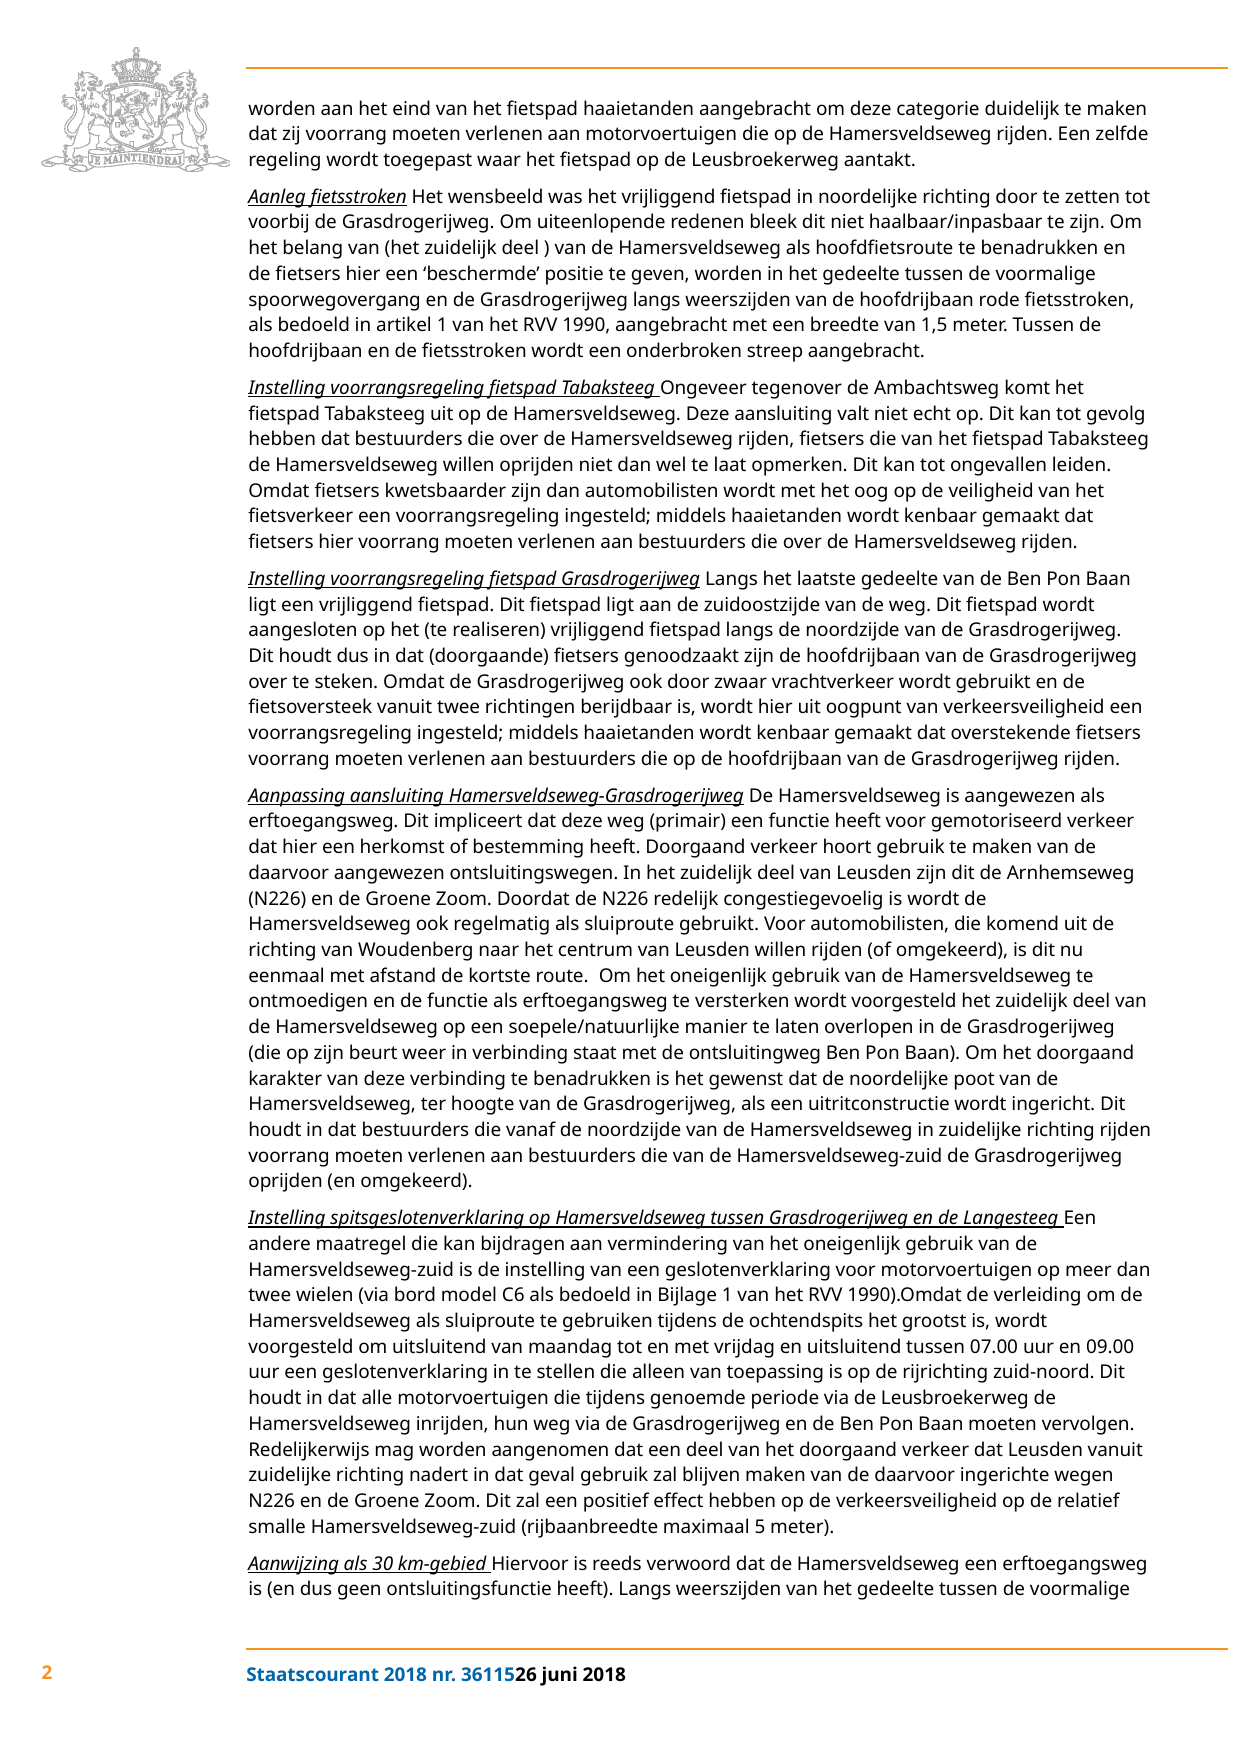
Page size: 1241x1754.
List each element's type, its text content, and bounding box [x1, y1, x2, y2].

text worden aan het eind van het fietspad haaietanden aangebracht om deze categorie duidelijk te maken dat zij voorrang moeten verlenen aan motorvoertuigen die op de Hamersveldseweg rijden. Een zelfde regeling wordt toegepast waar het fietspad op de Leusbroekerweg aantakt. [248, 95, 1152, 172]
text Aanleg fietsstroken Het wensbeeld was het vrijliggend fietspad in noordelijke richting door te zetten tot voorbij de Grasdrogerijweg. Om uiteenlopende redenen bleek dit niet haalbaar/inpasbaar te zijn. Om het belang van (het zuidelijk deel ) van de Hamersveldseweg als hoofdfietsroute te benadrukken en de fietsers hier een ‘beschermde’ positie te geven, worden in het gedeelte tussen de voormalige spoorwegovergang en de Grasdrogerijweg langs weerszijden van de hoofdrijbaan rode fietsstroken, als bedoeld in artikel 1 van het RVV 1990, aangebracht met een breedte van 1,5 meter. Tussen de hoofdrijbaan en de fietsstroken wordt een onderbroken streep aangebracht. [248, 183, 1152, 363]
text Instelling spitsgeslotenverklaring op Hamersveldseweg tussen Grasdrogerijweg en de Langesteeg Een andere maatregel die kan bijdragen aan vermindering van het oneigenlijk gebruik van de Hamersveldseweg-zuid is de instelling van een geslotenverklaring voor motorvoertuigen op meer dan twee wielen (via bord model C6 als bedoeld in Bijlage 1 van het RVV 1990).Omdat de verleiding om de Hamersveldseweg als sluiproute te gebruiken tijdens de ochtendspits het grootst is, wordt voorgesteld om uitsluitend van maandag tot en met vrijdag en uitsluitend tussen 07.00 uur en 09.00 uur een geslotenverklaring in te stellen die alleen van toepassing is op de rijrichting zuid-noord. Dit houdt in dat alle motorvoertuigen die tijdens genoemde periode via de Leusbroekerweg de Hamersveldseweg inrijden, hun weg via de Grasdrogerijweg en de Ben Pon Baan moeten vervolgen. Redelijkerwijs mag worden aangenomen dat een deel van het doorgaand verkeer dat Leusden vanuit zuidelijke richting nadert in dat geval gebruik zal blijven maken van de daarvoor ingerichte wegen N226 en de Groene Zoom. Dit zal een positief effect hebben op de verkeersveiligheid op de relatief smalle Hamersveldseweg-zuid (rijbaanbreedte maximaal 5 meter). [248, 1204, 1152, 1539]
text Aanpassing aansluiting Hamersveldseweg-Grasdrogerijweg De Hamersveldseweg is aangewezen als erftoegangsweg. Dit impliceert dat deze weg (primair) een functie heeft voor gemotoriseerd verkeer dat hier een herkomst of bestemming heeft. Doorgaand verkeer hoort gebruik te maken van de daarvoor aangewezen ontsluitingswegen. In het zuidelijk deel van Leusden zijn dit de Arnhemseweg (N226) en de Groene Zoom. Doordat de N226 redelijk congestiegevoelig is wordt de Hamersveldseweg ook regelmatig als sluiproute gebruikt. Voor automobilisten, die komend uit de richting van Woudenberg naar het centrum van Leusden willen rijden (of omgekeerd), is dit nu eenmaal met afstand de kortste route. Om het oneigenlijk gebruik van de Hamersveldseweg te ontmoedigen en de functie als erftoegangsweg te versterken wordt voorgesteld het zuidelijk deel van de Hamersveldseweg op een soepele/natuurlijke manier te laten overlopen in de Grasdrogerijweg (die op zijn beurt weer in verbinding staat met de ontsluitingweg Ben Pon Baan). Om het doorgaand karakter van deze verbinding te benadrukken is het gewenst dat de noordelijke poot van de Hamersveldseweg, ter hoogte van de Grasdrogerijweg, als een uitritconstructie wordt ingericht. Dit houdt in dat bestuurders die vanaf de noordzijde van de Hamersveldseweg in zuidelijke richting rijden voorrang moeten verlenen aan bestuurders die van de Hamersveldseweg-zuid de Grasdrogerijweg oprijden (en omgekeerd). [248, 782, 1152, 1193]
text Instelling voorrangsregeling fietspad Tabaksteeg Ongeveer tegenover de Ambachtsweg komt het fietspad Tabaksteeg uit op de Hamersveldseweg. Deze aansluiting valt niet echt op. Dit kan tot gevolg hebben dat bestuurders die over de Hamersveldseweg rijden, fietsers die van het fietspad Tabaksteeg de Hamersveldseweg willen oprijden niet dan wel te laat opmerken. Dit kan tot ongevallen leiden. Omdat fietsers kwetsbaarder zijn dan automobilisten wordt met het oog op de veiligheid van het fietsverkeer een voorrangsregeling ingesteld; middels haaietanden wordt kenbaar gemaakt dat fietsers hier voorrang moeten verlenen aan bestuurders die over de Hamersveldseweg rijden. [248, 374, 1152, 554]
picture [41, 47, 231, 172]
text Instelling voorrangsregeling fietspad Grasdrogerijweg Langs het laatste gedeelte van de Ben Pon Baan ligt een vrijliggend fietspad. Dit fietspad ligt aan de zuidoostzijde van de weg. Dit fietspad wordt aangesloten op het (te realiseren) vrijliggend fietspad langs de noordzijde van de Grasdrogerijweg. Dit houdt dus in dat (doorgaande) fietsers genoodzaakt zijn de hoofdrijbaan van de Grasdrogerijweg over te steken. Omdat de Grasdrogerijweg ook door zwaar vrachtverkeer wordt gebruikt en de fietsoversteek vanuit twee richtingen berijdbaar is, wordt hier uit oogpunt van verkeersveiligheid een voorrangsregeling ingesteld; middels haaietanden wordt kenbaar gemaakt dat overstekende fietsers voorrang moeten verlenen aan bestuurders die op de hoofdrijbaan van de Grasdrogerijweg rijden. [248, 565, 1152, 771]
text Aanwijzing als 30 km-gebied Hiervoor is reeds verwoord dat de Hamersveldseweg een erftoegangsweg is (en dus geen ontsluitingsfunctie heeft). Langs weerszijden van het gedeelte tussen de voormalige [248, 1550, 1152, 1601]
